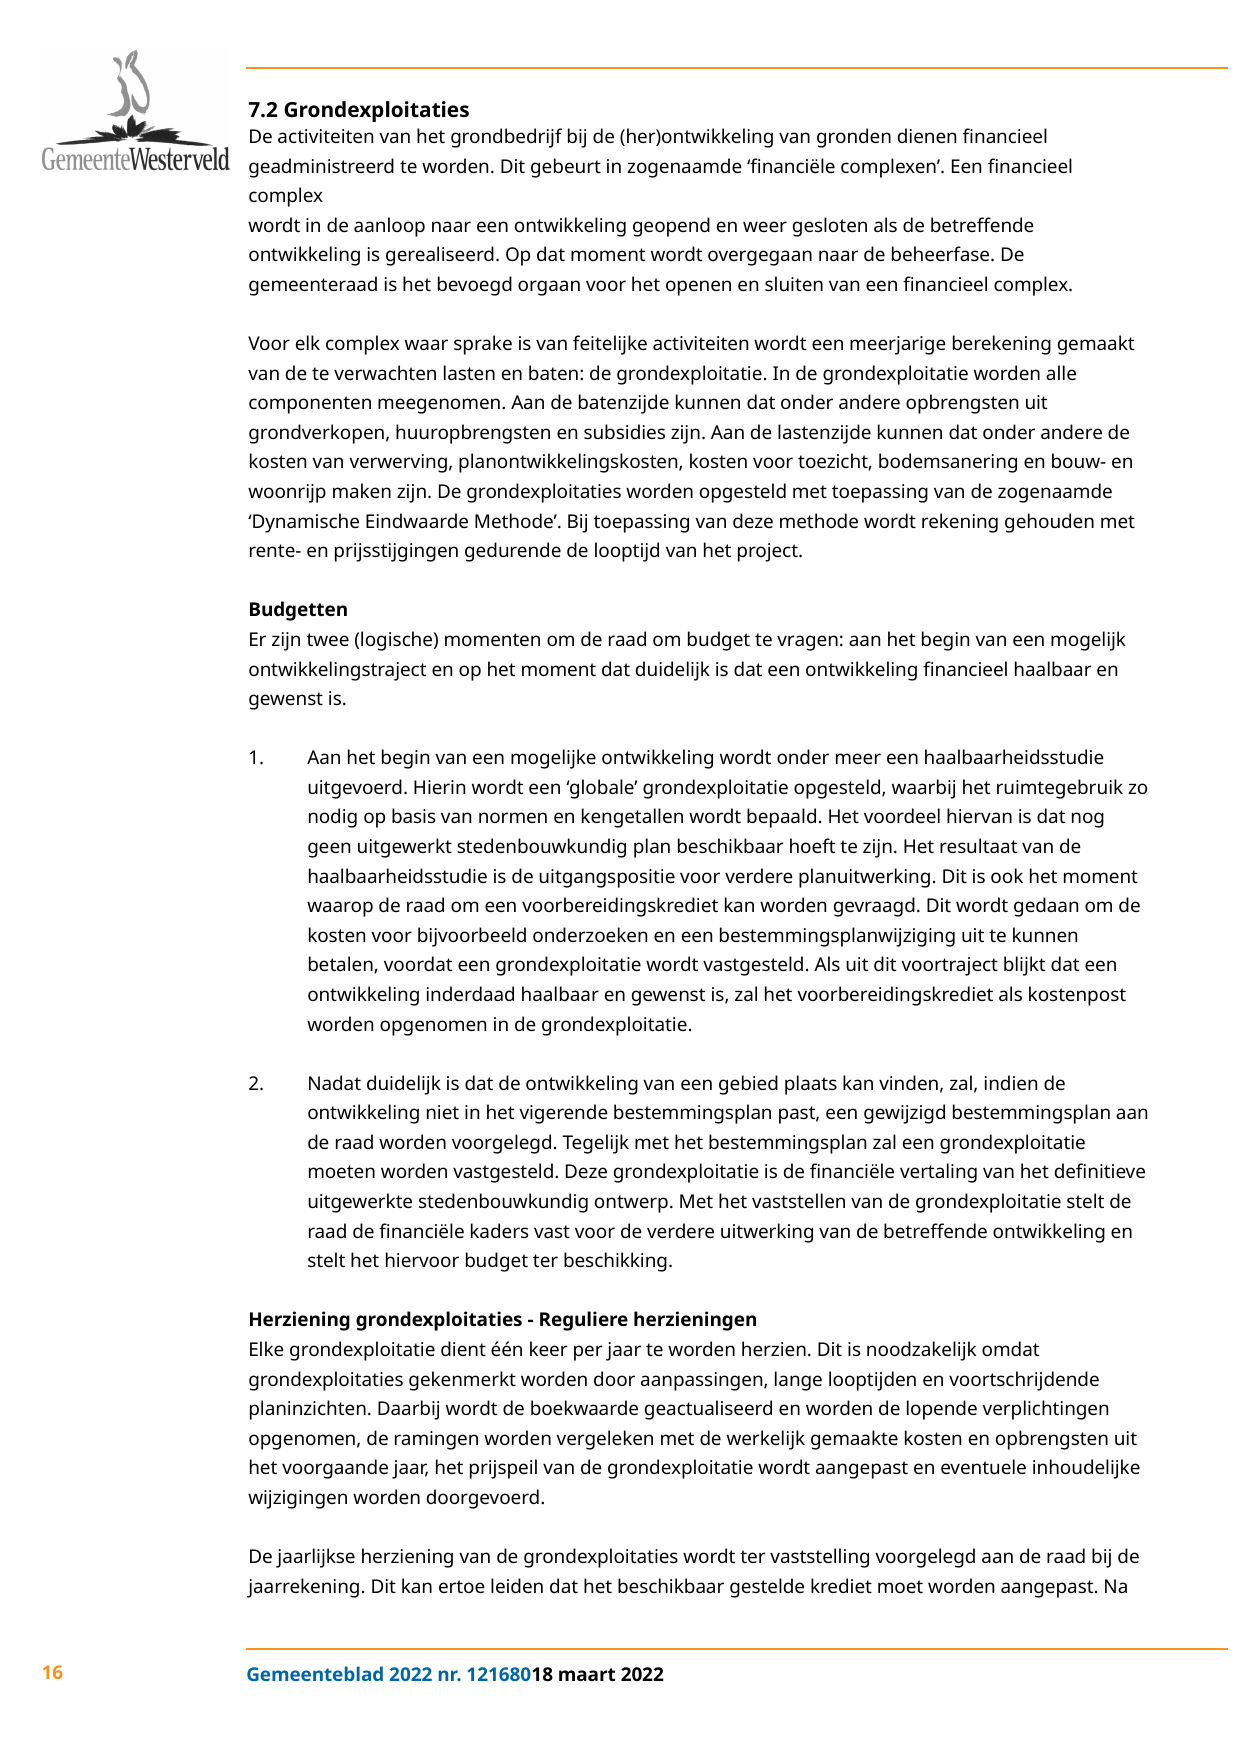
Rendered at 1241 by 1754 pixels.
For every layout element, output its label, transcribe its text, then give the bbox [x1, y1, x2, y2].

text wordt in de aanloop naar een ontwikkeling geopend en weer gesloten als de betreffende ontwikkeling is gerealiseerd. Op dat moment wordt overgegaan naar de beheerfase. De gemeenteraad is het bevoegd orgaan voor het openen en sluiten van een financieel complex. [248, 212, 1152, 297]
text Voor elk complex waar sprake is van feitelijke activiteiten wordt een meerjarige berekening gemaakt van de te verwachten lasten en baten: de grondexploitatie. In de grondexploitatie worden alle componenten meegenomen. Aan de batenzijde kunnen dat onder andere opbrengsten uit grondverkopen, huuropbrengsten en subsidies zijn. Aan de lastenzijde kunnen dat onder andere de kosten van verwerving, planontwikkelingskosten, kosten voor toezicht, bodemsanering en bouw- en woonrijp maken zijn. De grondexploitaties worden opgesteld met toepassing van de zogenaamde ‘Dynamische Eindwaarde Methode’. Bij toepassing van deze methode wordt rekening gehouden met rente- en prijsstijgingen gedurende de looptijd van het project. [248, 330, 1152, 563]
text Budgetten [248, 597, 1152, 622]
list Nadat duidelijk is dat de ontwikkeling van een gebied plaats kan vinden, zal, indien de ontwikkeling niet in het vigerende bestemmingsplan past, een gewijzigd bestemmingsplan aan de raad worden voorgelegd. Tegelijk met het bestemmingsplan zal een grondexploitatie moeten worden vastgesteld. Deze grondexploitatie is de financiële vertaling van het definitieve uitgewerkte stedenbouwkundig ontwerp. Met het vaststellen van de grondexploitatie stelt de raad de financiële kaders vast voor de verdere uitwerking van de betreffende ontwikkeling en stelt het hiervoor budget ter beschikking. [248, 1070, 1152, 1273]
text 7.2 Grondexploitaties [248, 95, 1152, 123]
picture [41, 47, 231, 172]
text Elke grondexploitatie dient één keer per jaar te worden herzien. Dit is noodzakelijk omdat grondexploitaties gekenmerkt worden door aanpassingen, lange looptijden en voortschrijdende planinzichten. Daarbij wordt de boekwaarde geactualiseerd en worden de lopende verplichtingen opgenomen, de ramingen worden vergeleken met de werkelijk gemaakte kosten en opbrengsten uit het voorgaande jaar, het prijspeil van de grondexploitatie wordt aangepast en eventuele inhoudelijke wijzigingen worden doorgevoerd. [248, 1336, 1152, 1510]
text De activiteiten van het grondbedrijf bij de (her)ontwikkeling van gronden dienen financieel geadministreerd te worden. Dit gebeurt in zogenaamde ‘financiële complexen’. Een financieel complex [248, 123, 1152, 208]
text Er zijn twee (logische) momenten om de raad om budget te vragen: aan het begin van een mogelijk ontwikkelingstraject en op het moment dat duidelijk is dat een ontwikkeling financieel haalbaar en gewenst is. [248, 626, 1152, 711]
text De jaarlijkse herziening van de grondexploitaties wordt ter vaststelling voorgelegd aan de raad bij de jaarrekening. Dit kan ertoe leiden dat het beschikbaar gestelde krediet moet worden aangepast. Na [248, 1543, 1152, 1598]
list Aan het begin van een mogelijke ontwikkeling wordt onder meer een haalbaarheidsstudie uitgevoerd. Hierin wordt een ‘globale’ grondexploitatie opgesteld, waarbij het ruimtegebruik zo nodig op basis van normen en kengetallen wordt bepaald. Het voordeel hiervan is dat nog geen uitgewerkt stedenbouwkundig plan beschikbaar hoeft te zijn. Het resultaat van de haalbaarheidsstudie is de uitgangspositie voor verdere planuitwerking. Dit is ook het moment waarop de raad om een voorbereidingskrediet kan worden gevraagd. Dit wordt gedaan om de kosten voor bijvoorbeeld onderzoeken en een bestemmingsplanwijziging uit te kunnen betalen, voordat een grondexploitatie wordt vastgesteld. Als uit dit voortraject blijkt dat een ontwikkeling inderdaad haalbaar en gewenst is, zal het voorbereidingskrediet als kostenpost worden opgenomen in de grondexploitatie. [248, 744, 1152, 1036]
text Herziening grondexploitaties - Reguliere herzieningen [248, 1307, 1152, 1332]
